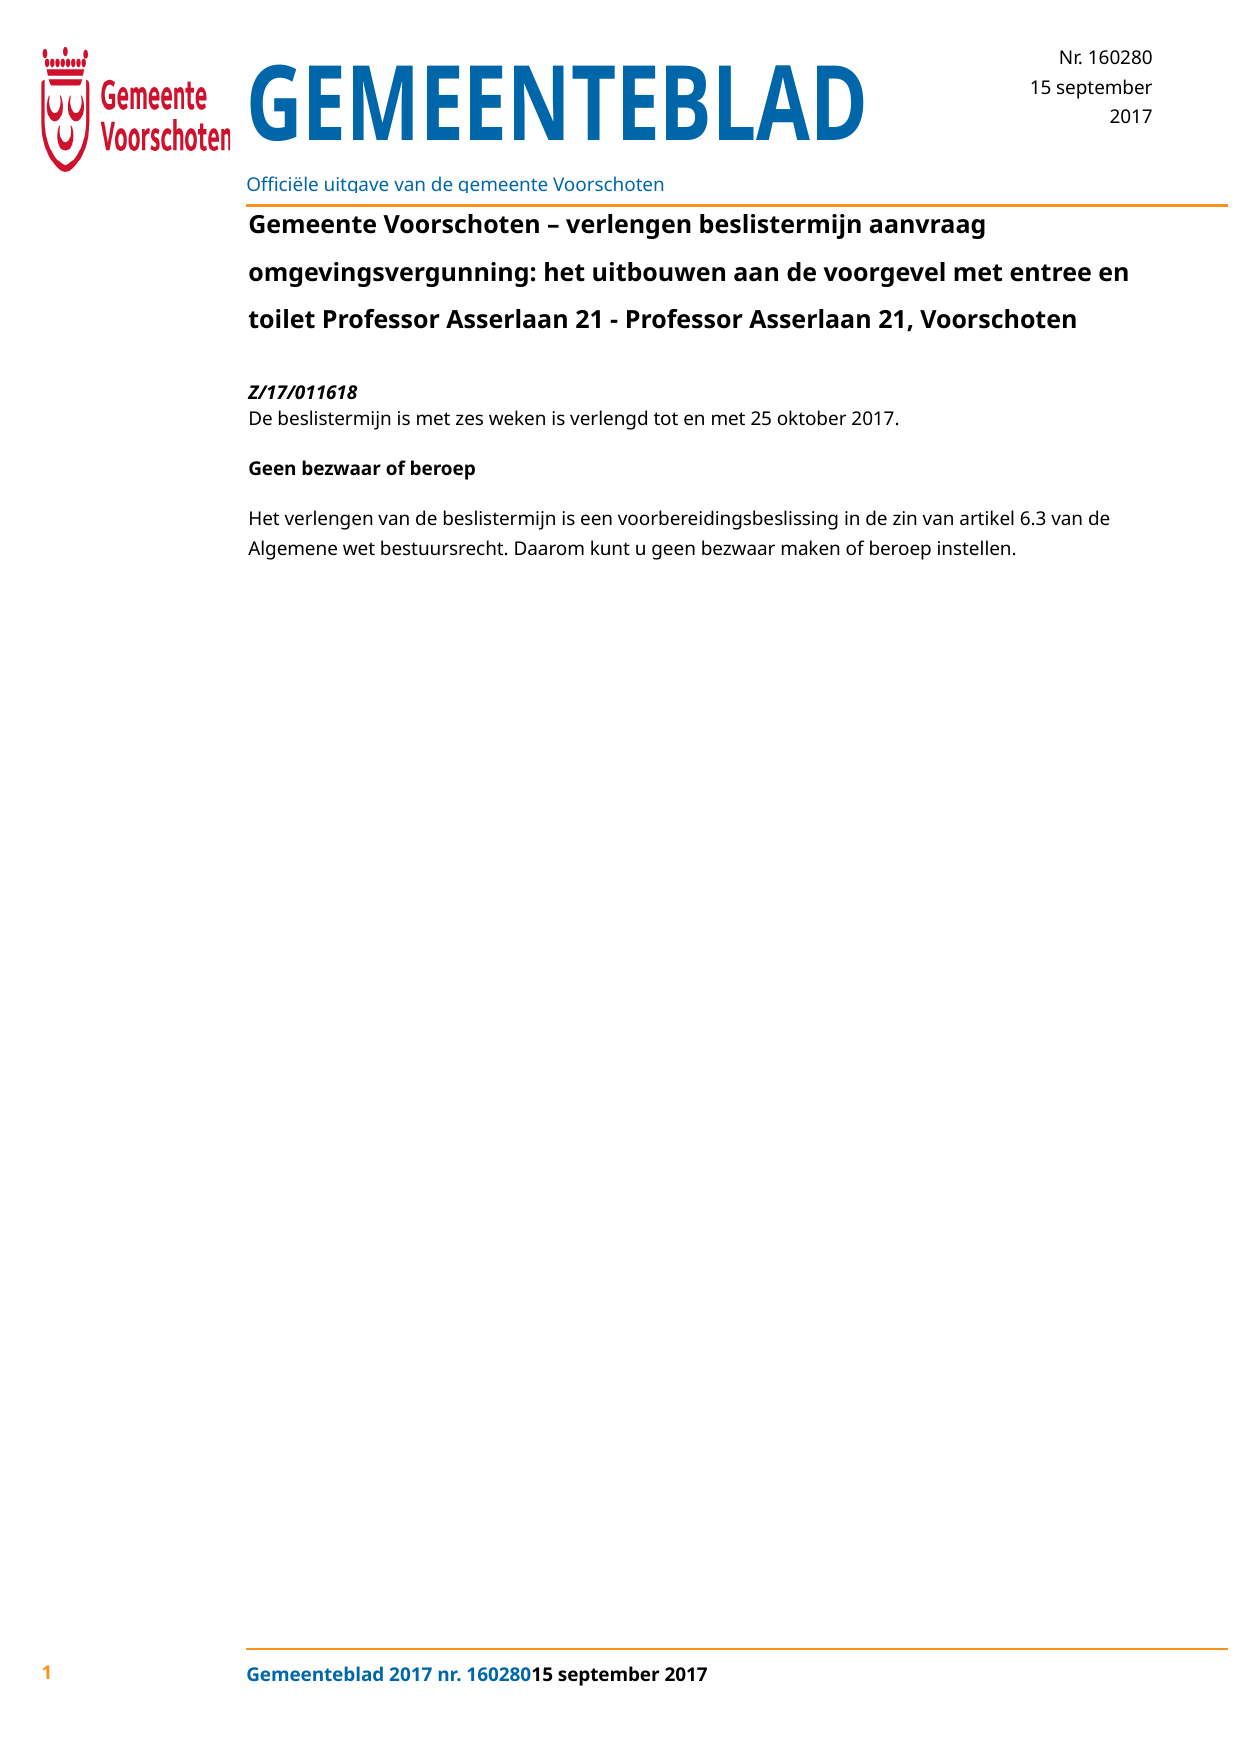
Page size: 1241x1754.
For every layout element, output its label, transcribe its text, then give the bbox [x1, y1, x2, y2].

text Z/17/011618 [248, 379, 1152, 405]
text Gemeente Voorschoten – verlengen beslistermijn aanvraag omgevingsvergunning: het uitbouwen aan de voorgevel met entree en toilet Professor Asserlaan 21 - Professor Asserlaan 21, Voorschoten [248, 207, 1152, 336]
text De beslistermijn is met zes weken is verlengd tot en met 25 oktober 2017. [248, 405, 1152, 431]
picture [41, 47, 231, 172]
text Geen bezwaar of beroep [248, 455, 1152, 481]
text Het verlengen van de beslistermijn is een voorbereidingsbeslissing in de zin van artikel 6.3 van de Algemene wet bestuursrecht. Daarom kunt u geen bezwaar maken of beroep instellen. [248, 506, 1152, 561]
